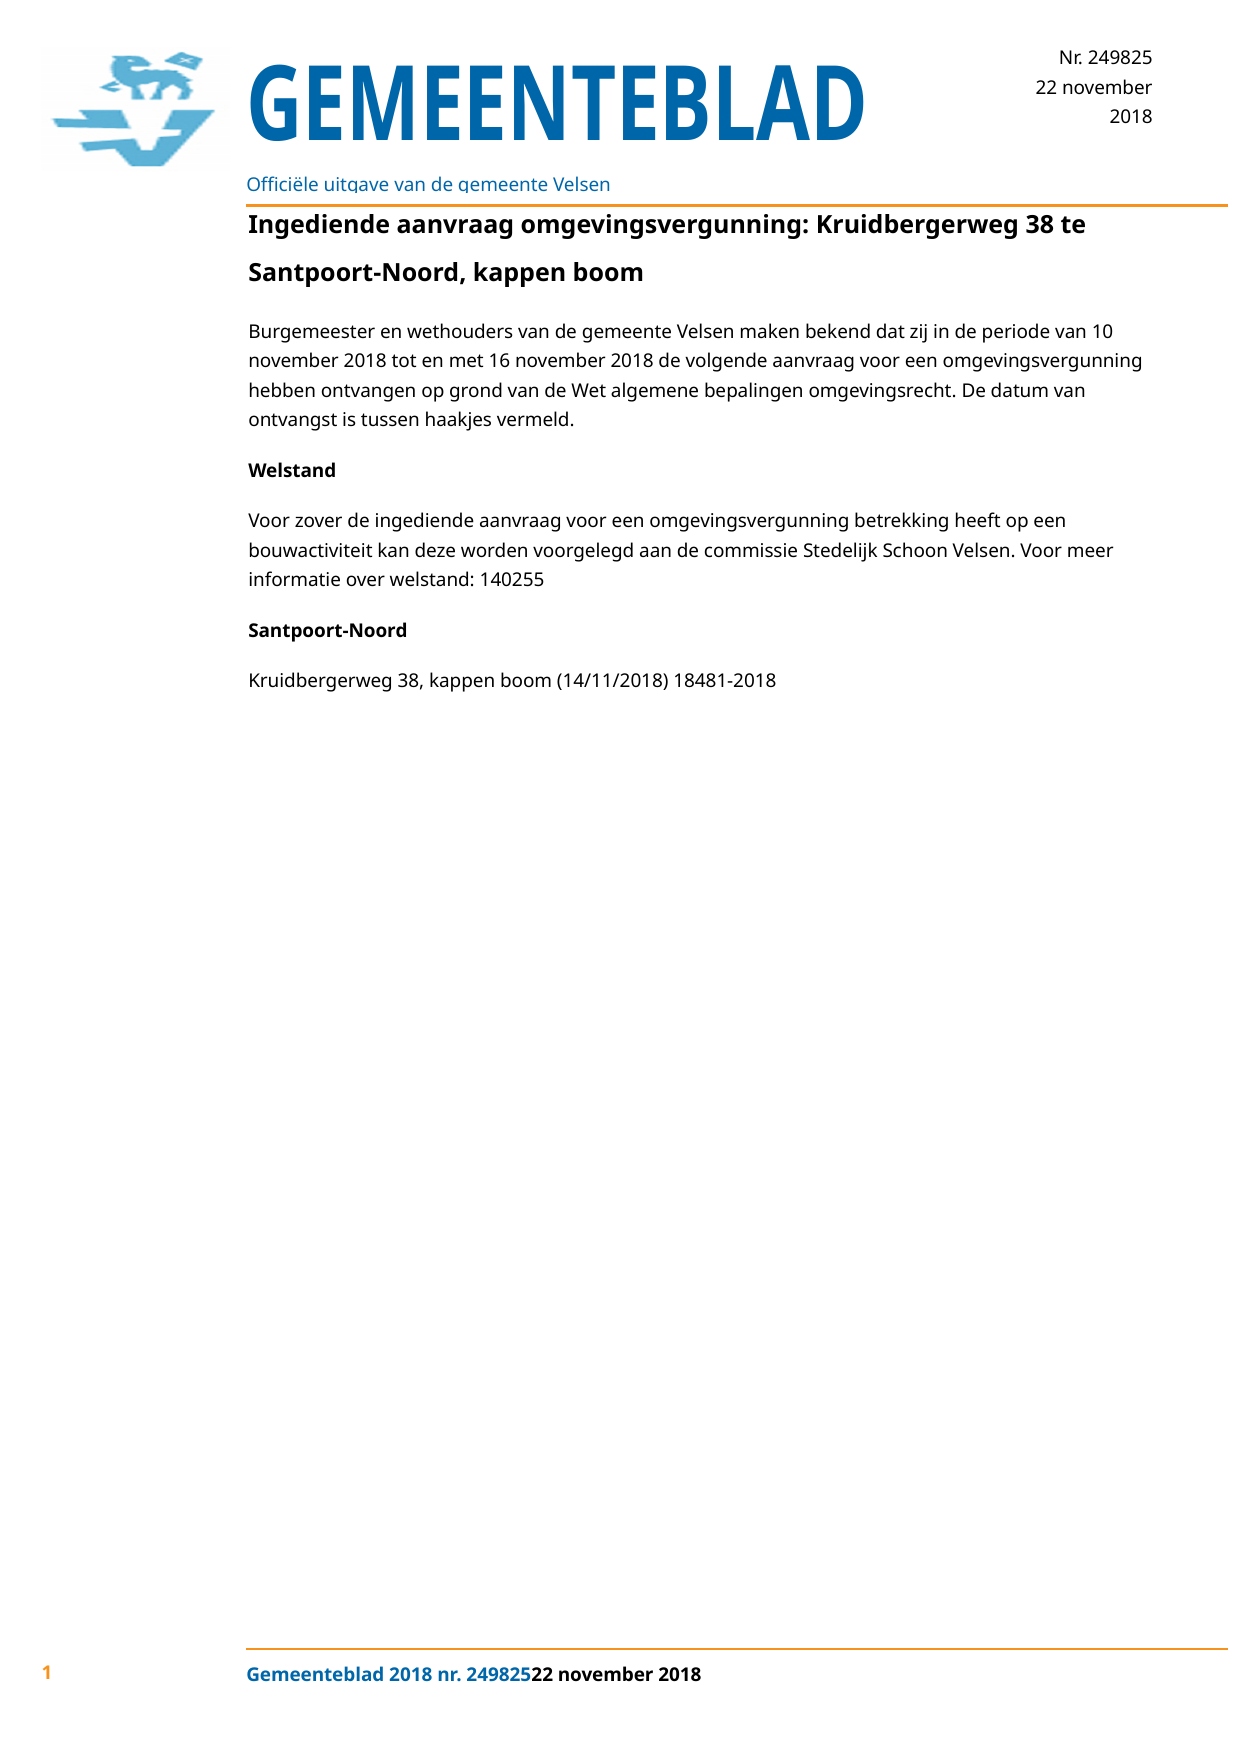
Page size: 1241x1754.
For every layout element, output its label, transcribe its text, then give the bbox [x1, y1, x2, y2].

text Kruidbergerweg 38, kappen boom (14/11/2018) 18481-2018 [248, 667, 1152, 693]
text Ingediende aanvraag omgevingsvergunning: Kruidbergerweg 38 te Santpoort-Noord, kappen boom [248, 207, 1152, 288]
text Santpoort-Noord [248, 617, 1152, 643]
text Voor zover de ingediende aanvraag voor een omgevingsvergunning betrekking heeft op een bouwactiviteit kan deze worden voorgelegd aan de commissie Stedelijk Schoon Velsen. Voor meer informatie over welstand: 140255 [248, 507, 1152, 592]
text Welstand [248, 457, 1152, 483]
text Burgemeester en wethouders van de gemeente Velsen maken bekend dat zij in de periode van 10 november 2018 tot en met 16 november 2018 de volgende aanvraag voor een omgevingsvergunning hebben ontvangen op grond van de Wet algemene bepalingen omgevingsrecht. De datum van ontvangst is tussen haakjes vermeld. [248, 318, 1152, 432]
picture [41, 47, 231, 172]
